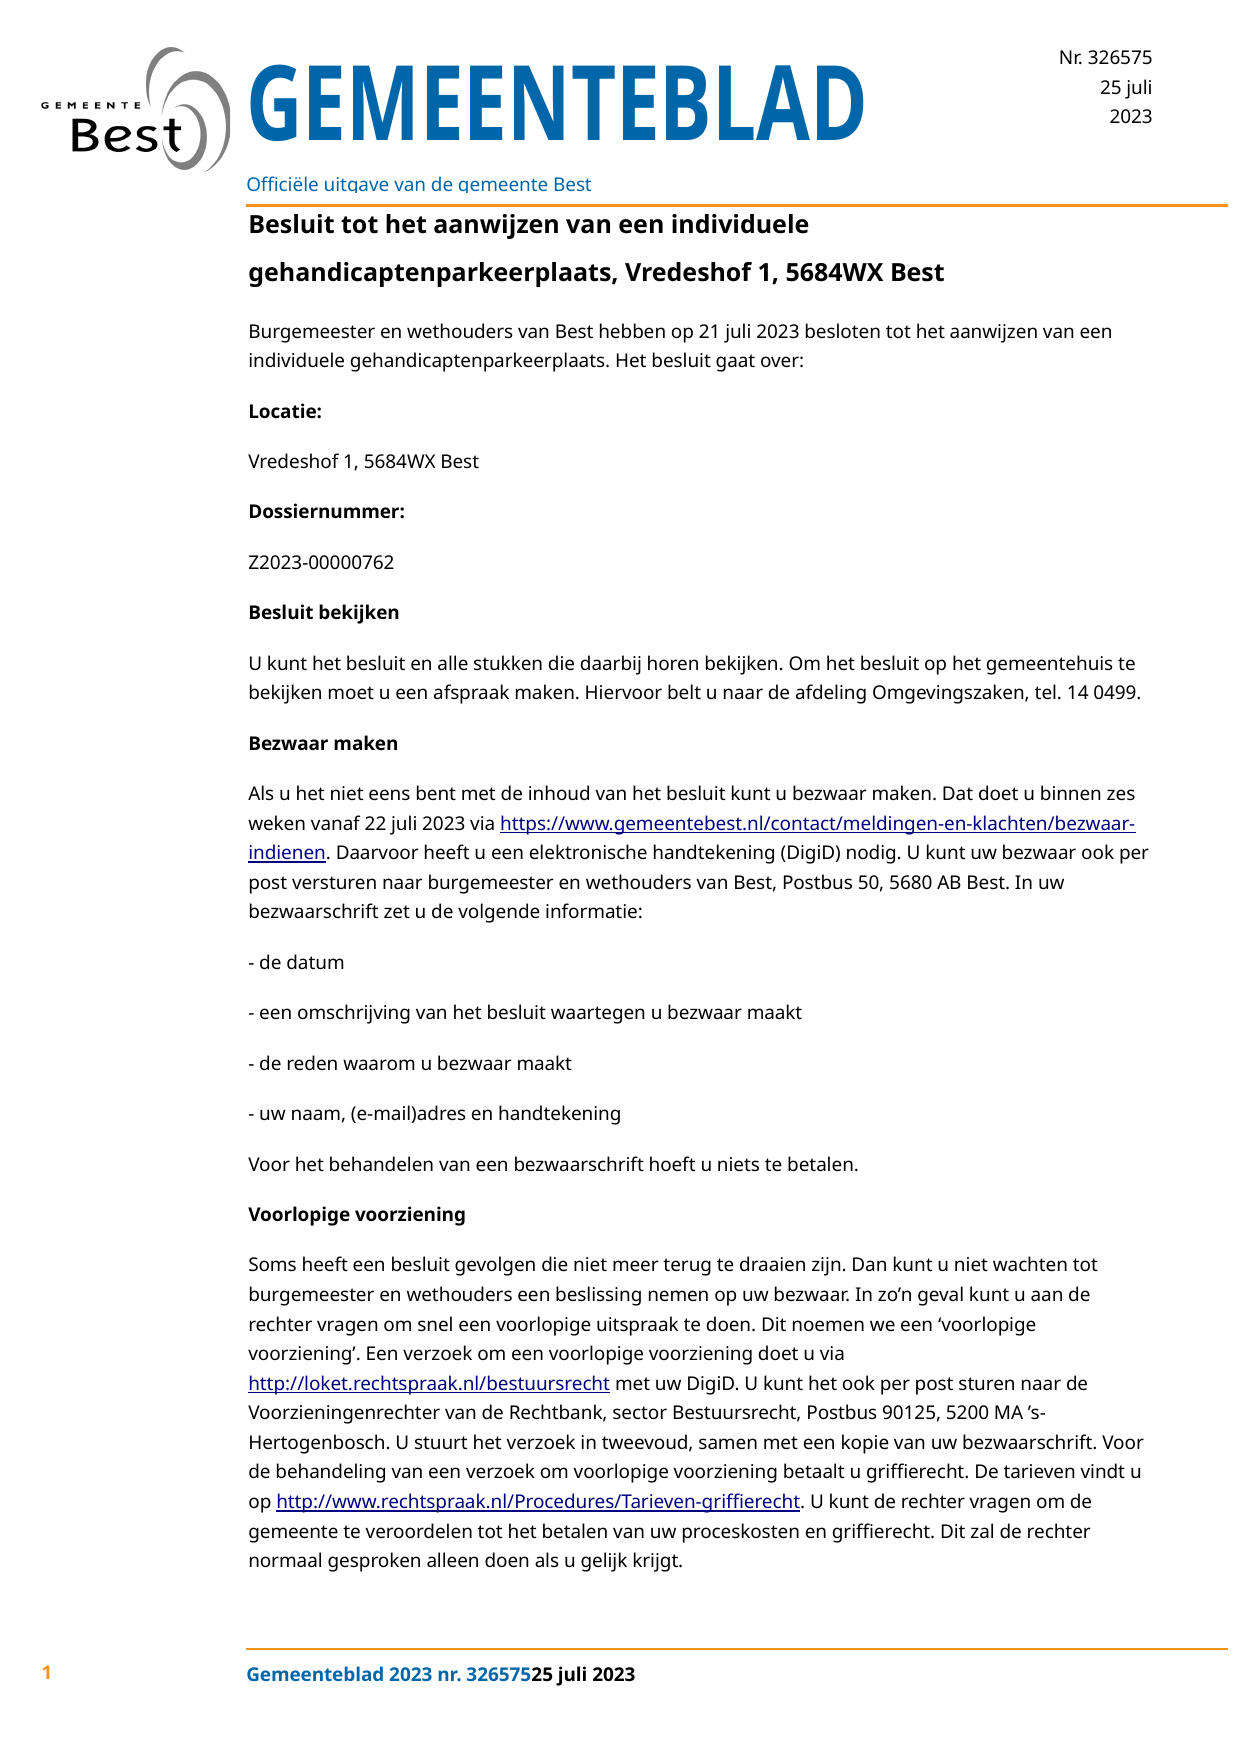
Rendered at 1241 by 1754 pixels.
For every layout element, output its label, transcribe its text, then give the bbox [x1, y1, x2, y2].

picture [41, 47, 231, 172]
text Dossiernummer: [248, 499, 1152, 524]
text Soms heeft een besluit gevolgen die niet meer terug te draaien zijn. Dan kunt u niet wachten tot burgemeester en wethouders een beslissing nemen op uw bezwaar. In zo’n geval kunt u aan de rechter vragen om snel een voorlopige uitspraak te doen. Dit noemen we een ‘voorlopige voorziening’. Een verzoek om een voorlopige voorziening doet u via http://loket.rechtspraak.nl/bestuursrecht met uw DigiD. U kunt het ook per post sturen naar de Voorzieningenrechter van de Rechtbank, sector Bestuursrecht, Postbus 90125, 5200 MA ’s-Hertogenbosch. U stuurt het verzoek in tweevoud, samen met een kopie van uw bezwaarschrift. Voor de behandeling van een verzoek om voorlopige voorziening betaalt u griffierecht. De tarieven vindt u op http://www.rechtspraak.nl/Procedures/Tarieven-griffierecht. U kunt de rechter vragen om de gemeente te veroordelen tot het betalen van uw proceskosten en griffierecht. Dit zal de rechter normaal gesproken alleen doen als u gelijk krijgt. [248, 1252, 1152, 1573]
text Als u het niet eens bent met de inhoud van het besluit kunt u bezwaar maken. Dat doet u binnen zes weken vanaf 22 juli 2023 via https://www.gemeentebest.nl/contact/meldingen-en-klachten/bezwaar-indienen. Daarvoor heeft u een elektronische handtekening (DigiD) nodig. U kunt uw bezwaar ook per post versturen naar burgemeester en wethouders van Best, Postbus 50, 5680 AB Best. In uw bezwaarschrift zet u de volgende informatie: [248, 780, 1152, 924]
text Vredeshof 1, 5684WX Best [248, 448, 1152, 474]
text Besluit bekijken [248, 599, 1152, 625]
text Besluit tot het aanwijzen van een individuele gehandicaptenparkeerplaats, Vredeshof 1, 5684WX Best [248, 207, 1152, 288]
text Voor het behandelen van een bezwaarschrift hoeft u niets te betalen. [248, 1151, 1152, 1177]
text - de reden waarom u bezwaar maakt [248, 1050, 1152, 1076]
text Bezwaar maken [248, 730, 1152, 756]
text Burgemeester en wethouders van Best hebben op 21 juli 2023 besloten tot het aanwijzen van een individuele gehandicaptenparkeerplaats. Het besluit gaat over: [248, 318, 1152, 373]
text - een omschrijving van het besluit waartegen u bezwaar maakt [248, 999, 1152, 1025]
text Voorlopige voorziening [248, 1201, 1152, 1227]
text U kunt het besluit en alle stukken die daarbij horen bekijken. Om het besluit op het gemeentehuis te bekijken moet u een afspraak maken. Hiervoor belt u naar de afdeling Omgevingszaken, tel. 14 0499. [248, 650, 1152, 705]
text Z2023-00000762 [248, 549, 1152, 575]
text - de datum [248, 949, 1152, 975]
text - uw naam, (e-mail)adres en handtekening [248, 1100, 1152, 1126]
text Locatie: [248, 398, 1152, 424]
